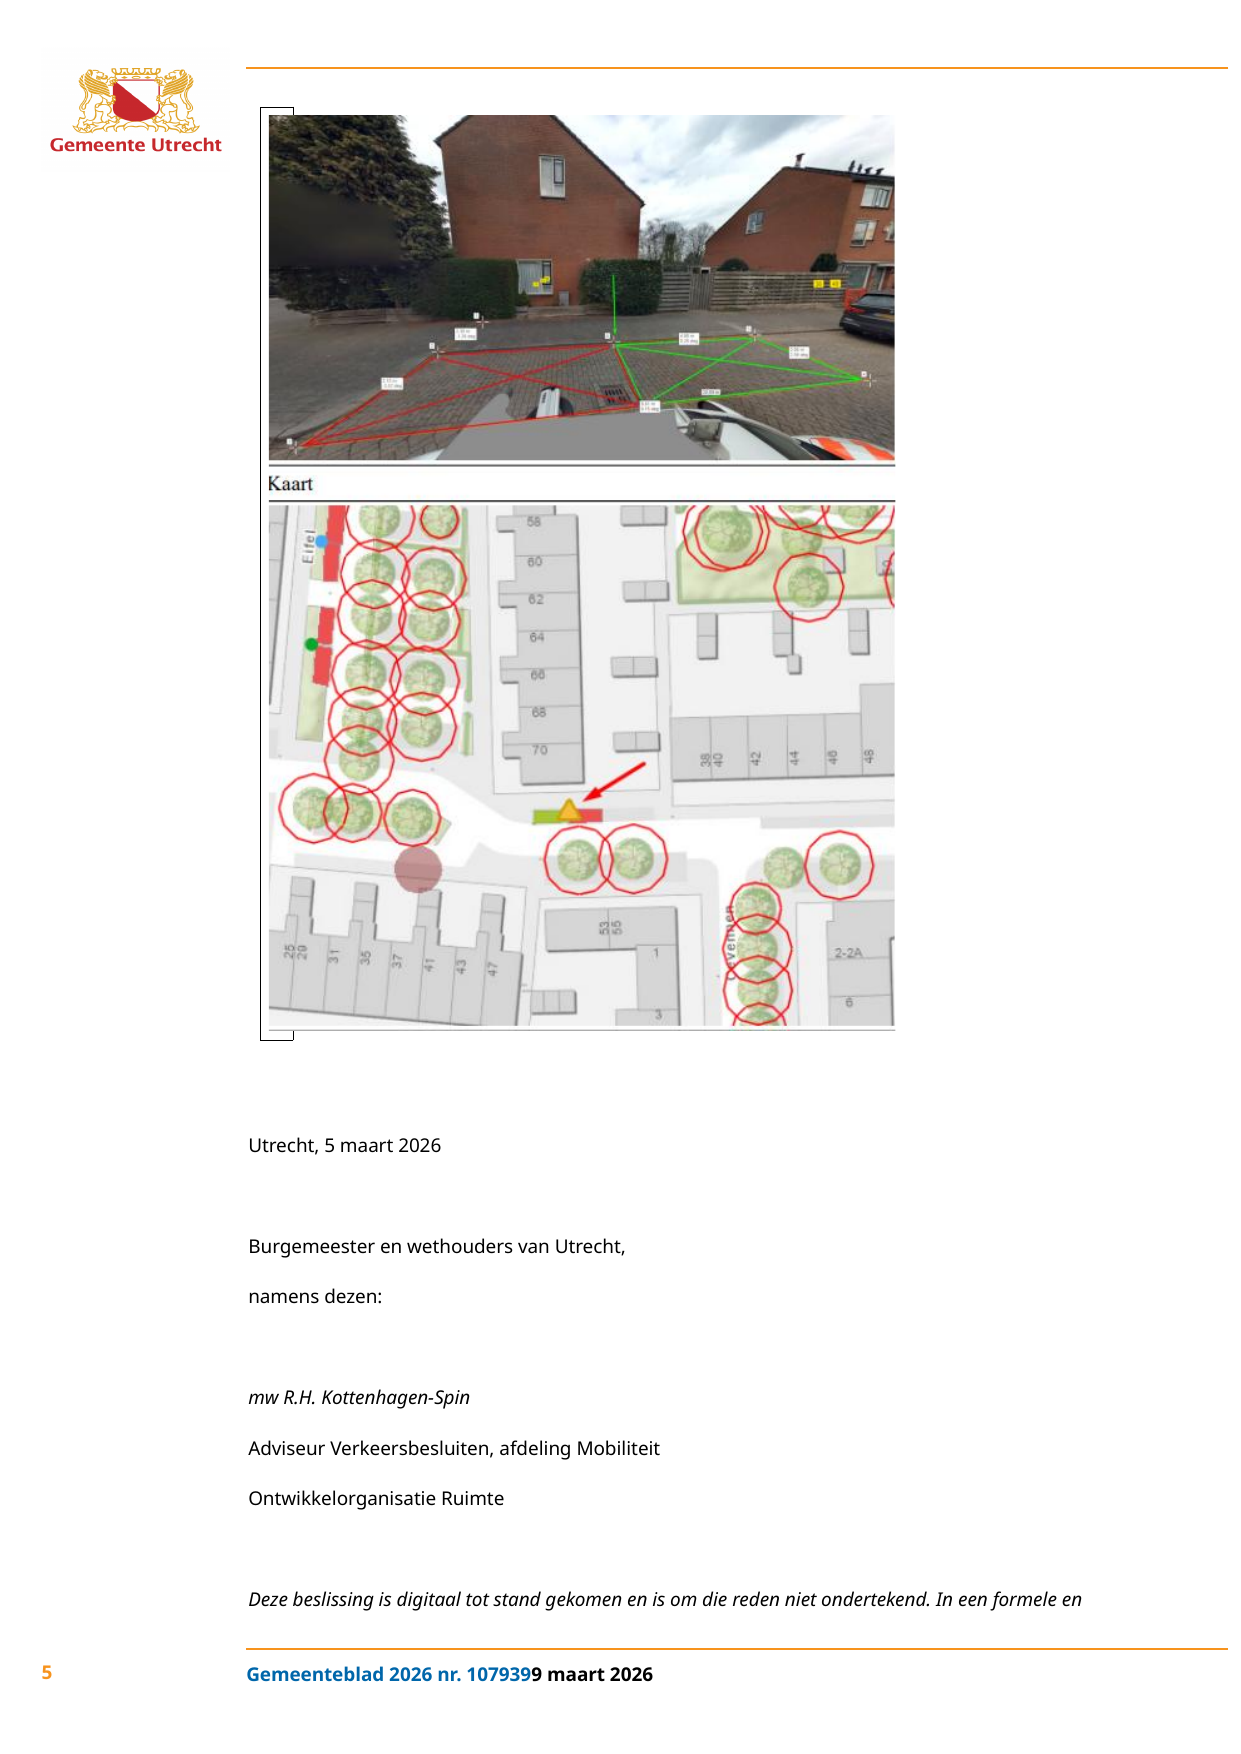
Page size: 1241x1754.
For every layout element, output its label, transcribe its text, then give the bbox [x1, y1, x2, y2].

text Adviseur Verkeersbesluiten, afdeling Mobiliteit [248, 1435, 1152, 1461]
text mw R.H. Kottenhagen-Spin [248, 1384, 1152, 1410]
picture [41, 47, 231, 172]
picture [268, 115, 896, 1031]
text namens dezen: [248, 1284, 1152, 1309]
text Burgemeester en wethouders van Utrecht, [248, 1233, 1152, 1259]
text Deze beslissing is digitaal tot stand gekomen en is om die reden niet ondertekend. In een formele en [248, 1586, 1152, 1612]
text Ontwikkelorganisatie Ruimte [248, 1485, 1152, 1511]
text Utrecht, 5 maart 2026 [248, 1132, 1152, 1158]
